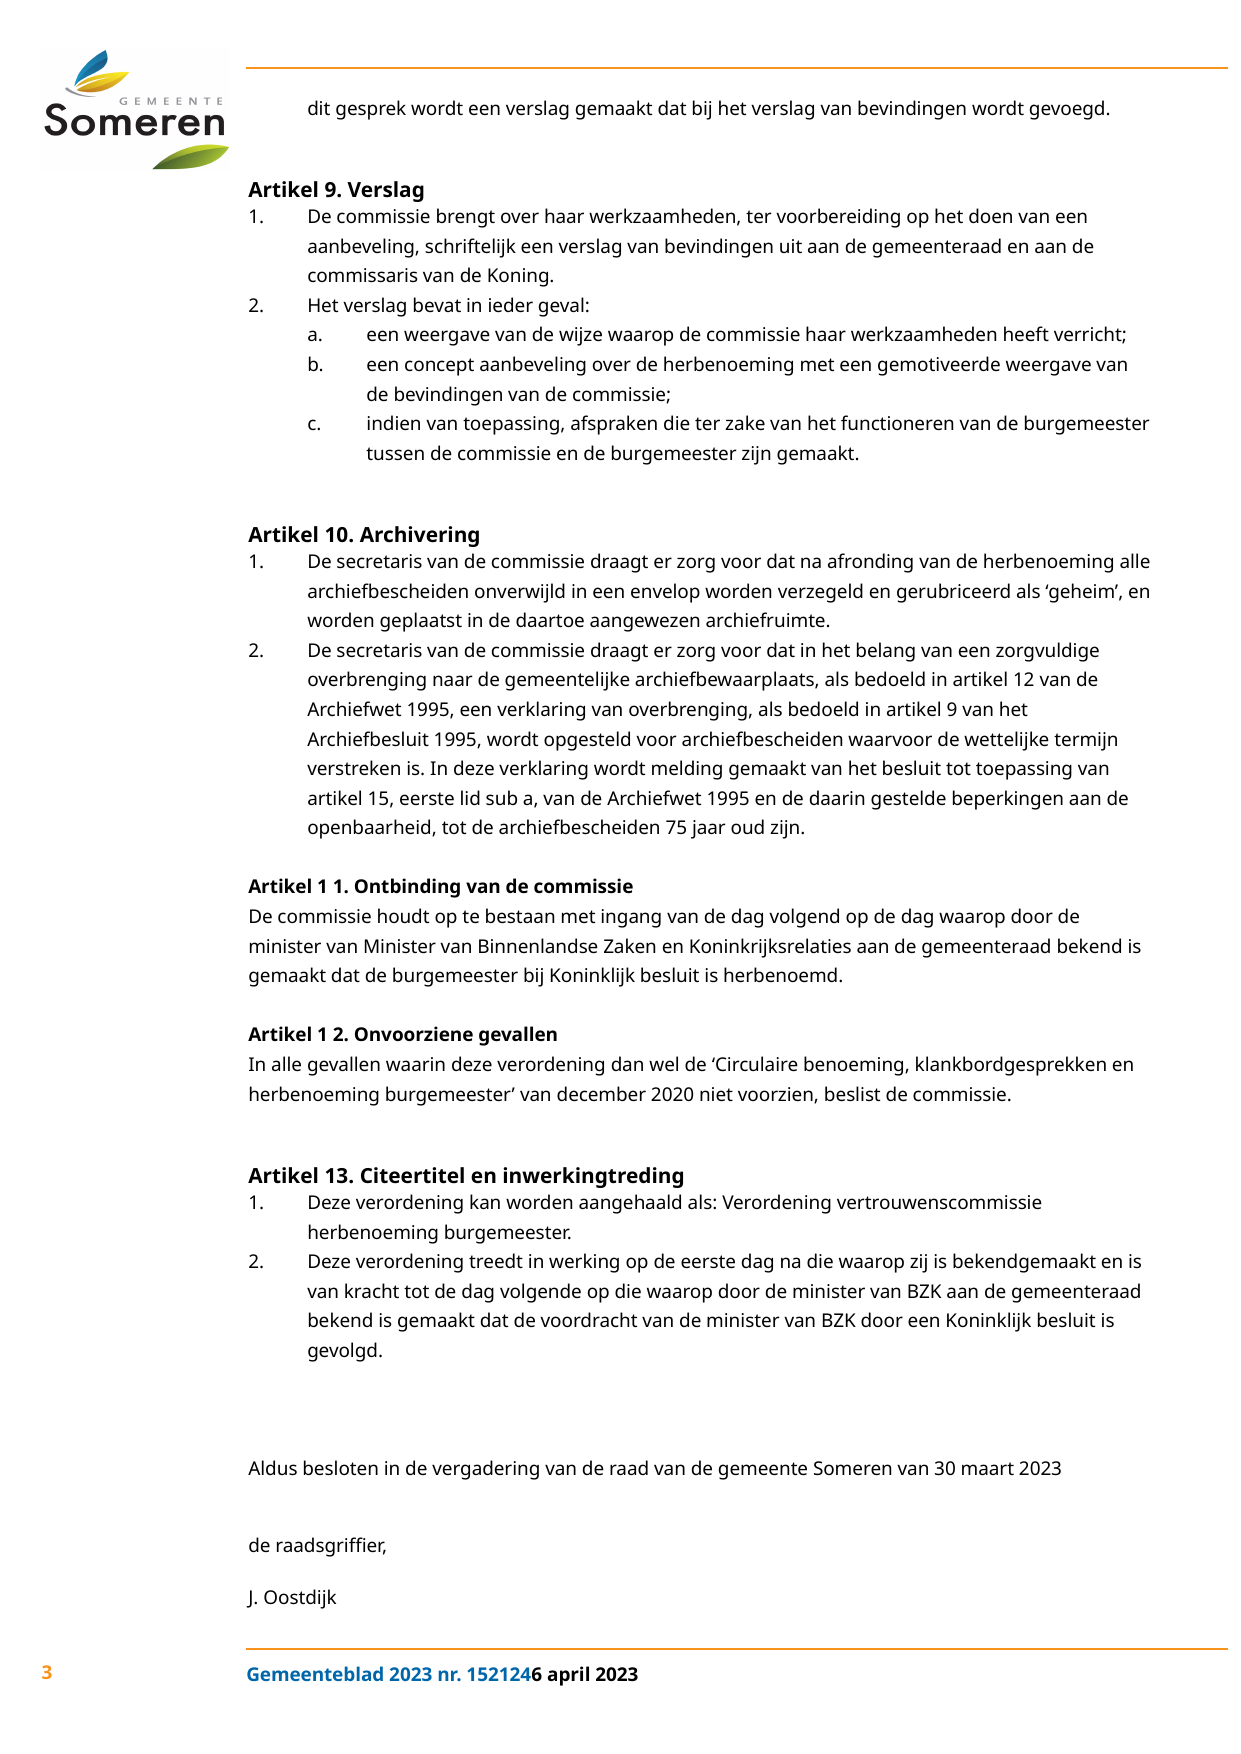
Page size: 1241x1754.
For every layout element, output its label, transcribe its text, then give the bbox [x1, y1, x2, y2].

list De secretaris van de commissie draagt er zorg voor dat in het belang van een zorgvuldige overbrenging naar de gemeentelijke archiefbewaarplaats, als bedoeld in artikel 12 van de Archiefwet 1995, een verklaring van overbrenging, als bedoeld in artikel 9 van het Archiefbesluit 1995, wordt opgesteld voor archiefbescheiden waarvoor de wettelijke termijn verstreken is. In deze verklaring wordt melding gemaakt van het besluit tot toepassing van artikel 15, eerste lid sub a, van de Archiefwet 1995 en de daarin gestelde beperkingen aan de openbaarheid, tot de archiefbescheiden 75 jaar oud zijn. [248, 637, 1152, 840]
list Deze verordening treedt in werking op de eerste dag na die waarop zij is bekendgemaakt en is van kracht tot de dag volgende op die waarop door de minister van BZK aan de gemeenteraad bekend is gemaakt dat de voordracht van de minister van BZK door een Koninklijk besluit is gevolgd. [248, 1248, 1152, 1363]
text In alle gevallen waarin deze verordening dan wel de ‘Circulaire benoeming, klankbordgesprekken en herbenoeming burgemeester’ van december 2020 niet voorzien, beslist de commissie. [248, 1051, 1152, 1107]
text J. Oostdijk [248, 1584, 1152, 1610]
text Artikel 9. Verslag [248, 175, 1152, 203]
text Artikel 10. Archivering [248, 520, 1152, 548]
list een concept aanbeveling over de herbenoeming met een gemotiveerde weergave van de bevindingen van de commissie; [307, 351, 1152, 406]
text De commissie houdt op te bestaan met ingang van de dag volgend op de dag waarop door de minister van Minister van Binnenlandse Zaken en Koninkrijksrelaties aan de gemeenteraad bekend is gemaakt dat de burgemeester bij Koninklijk besluit is herbenoemd. [248, 903, 1152, 988]
text de raadsgriffier, [248, 1533, 1152, 1558]
list De commissie brengt over haar werkzaamheden, ter voorbereiding op het doen van een aanbeveling, schriftelijk een verslag van bevindingen uit aan de gemeenteraad en aan de commissaris van de Koning. [248, 203, 1152, 288]
list dit gesprek wordt een verslag gemaakt dat bij het verslag van bevindingen wordt gevoegd. [248, 95, 1152, 121]
picture [41, 47, 231, 172]
list een weergave van de wijze waarop de commissie haar werkzaamheden heeft verricht; [307, 322, 1152, 347]
list De secretaris van de commissie draagt er zorg voor dat na afronding van de herbenoeming alle archiefbescheiden onverwijld in een envelop worden verzegeld en gerubriceerd als ‘geheim’, en worden geplaatst in de daartoe aangewezen archiefruimte. [248, 548, 1152, 633]
text Artikel 13. Citeertitel en inwerkingtreding [248, 1161, 1152, 1189]
list indien van toepassing, afspraken die ter zake van het functioneren van de burgemeester tussen de commissie en de burgemeester zijn gemaakt. [307, 410, 1152, 466]
list Het verslag bevat in ieder geval: [248, 292, 1152, 318]
text Aldus besloten in de vergadering van de raad van de gemeente Someren van 30 maart 2023 [248, 1456, 1152, 1481]
list Deze verordening kan worden aangehaald als: Verordening vertrouwenscommissie herbenoeming burgemeester. [248, 1189, 1152, 1244]
text Artikel 1 2. Onvoorziene gevallen [248, 1022, 1152, 1047]
text Artikel 1 1. Ontbinding van de commissie [248, 874, 1152, 899]
